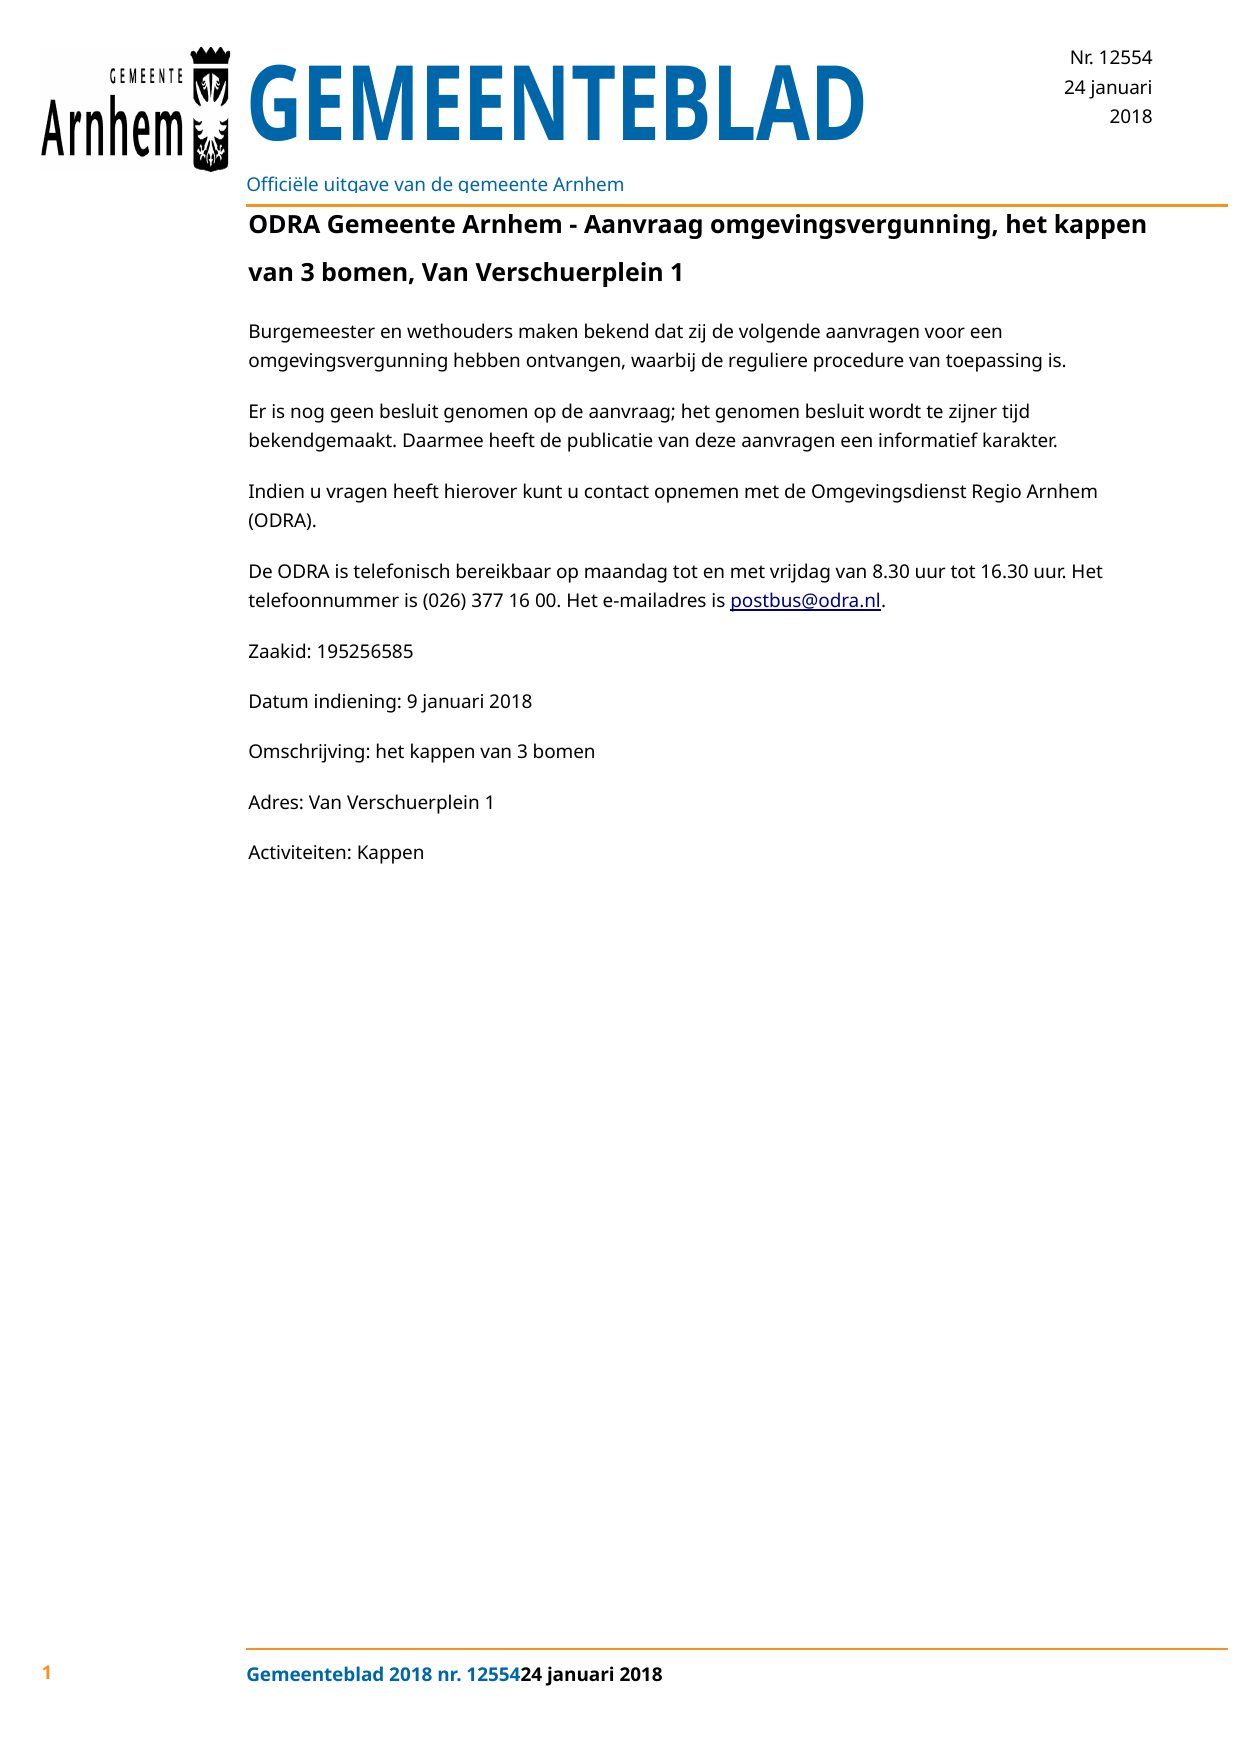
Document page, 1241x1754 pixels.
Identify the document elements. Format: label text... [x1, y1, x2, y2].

text Omschrijving: het kappen van 3 bomen [248, 739, 1152, 764]
picture [41, 47, 231, 172]
text ODRA Gemeente Arnhem - Aanvraag omgevingsvergunning, het kappen van 3 bomen, Van Verschuerplein 1 [248, 207, 1152, 288]
text De ODRA is telefonisch bereikbaar op maandag tot en met vrijdag van 8.30 uur tot 16.30 uur. Het telefoonnummer is (026) 377 16 00. Het e-mailadres is postbus@odra.nl. [248, 558, 1152, 613]
text Indien u vragen heeft hierover kunt u contact opnemen met de Omgevingsdienst Regio Arnhem (ODRA). [248, 478, 1152, 533]
text Zaakid: 195256585 [248, 638, 1152, 664]
text Datum indiening: 9 januari 2018 [248, 688, 1152, 714]
text Burgemeester en wethouders maken bekend dat zij de volgende aanvragen voor een omgevingsvergunning hebben ontvangen, waarbij de reguliere procedure van toepassing is. [248, 318, 1152, 373]
text Adres: Van Verschuerplein 1 [248, 789, 1152, 815]
text Activiteiten: Kappen [248, 839, 1152, 865]
text Er is nog geen besluit genomen op de aanvraag; het genomen besluit wordt te zijner tijd bekendgemaakt. Daarmee heeft de publicatie van deze aanvragen een informatief karakter. [248, 398, 1152, 453]
